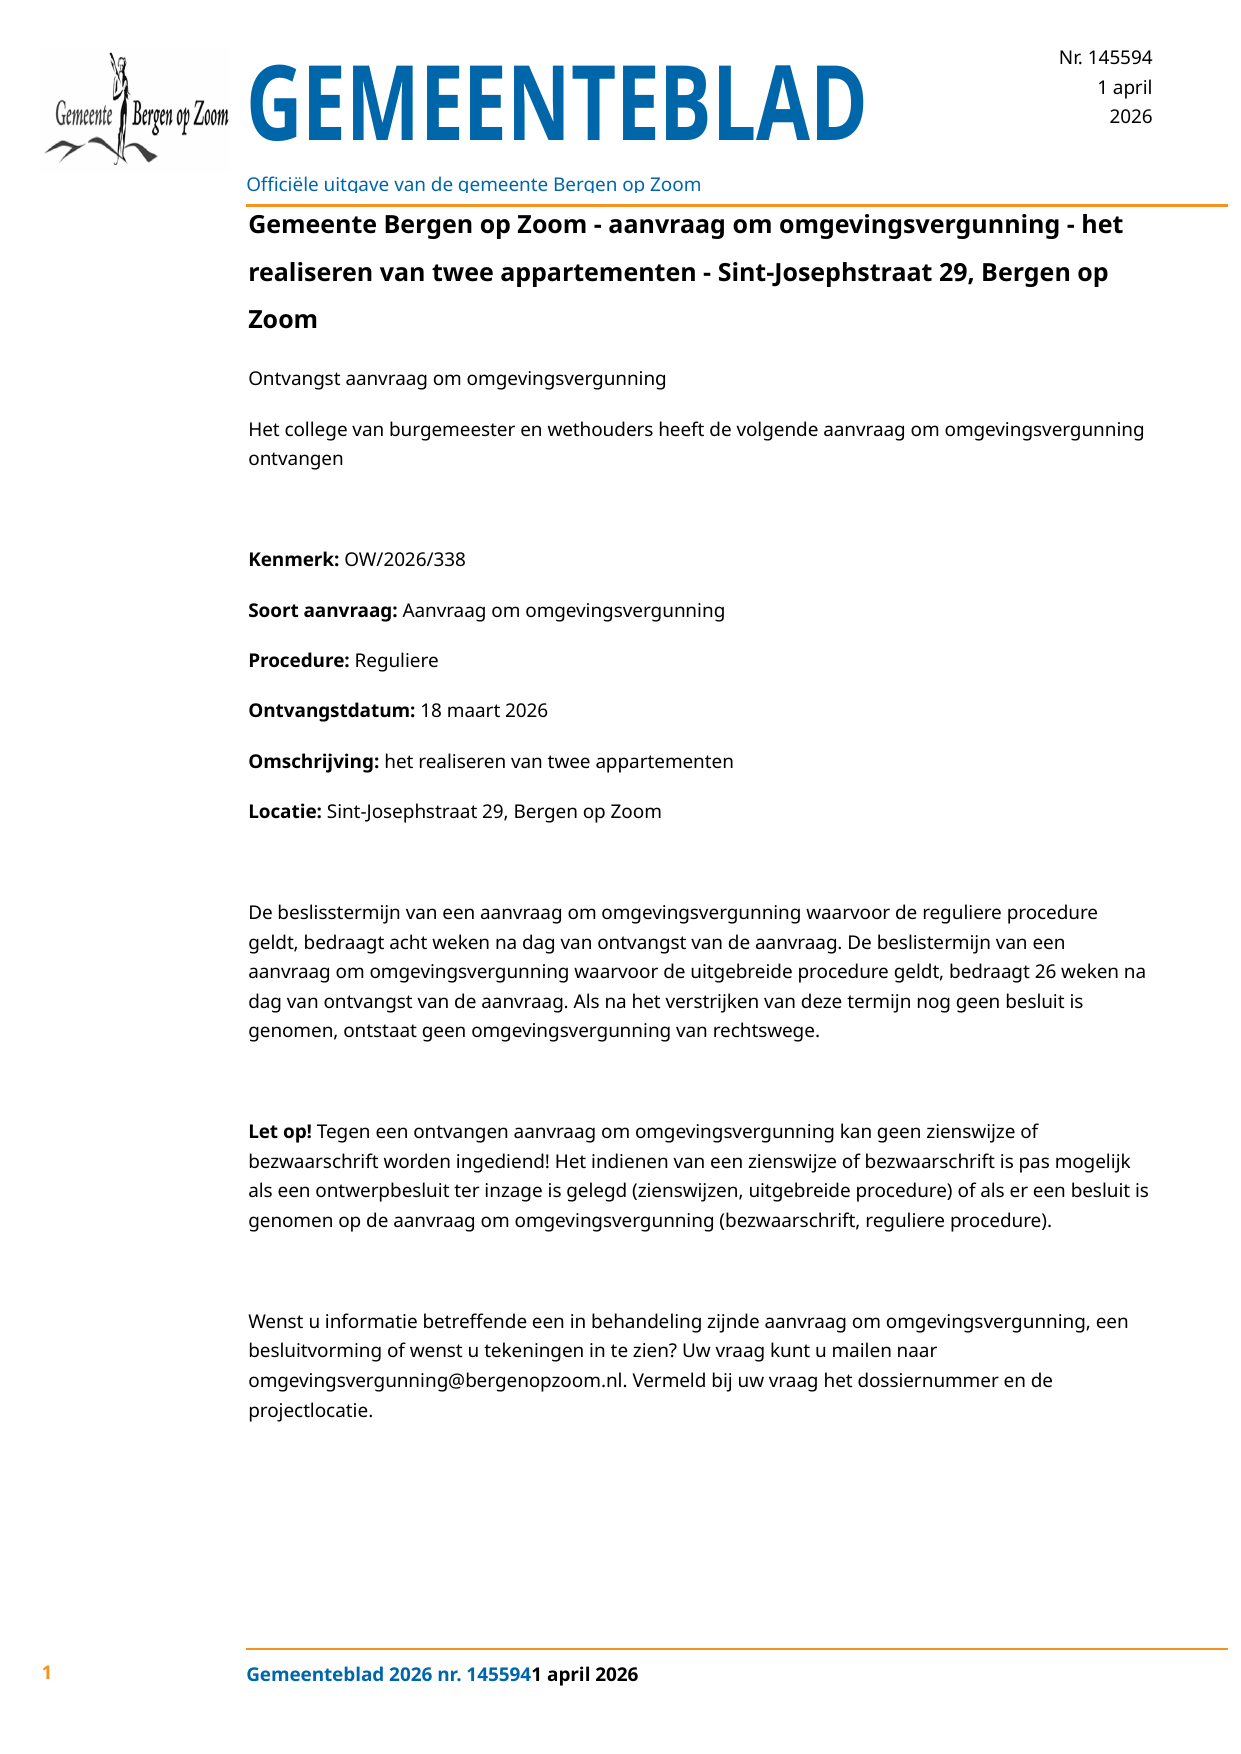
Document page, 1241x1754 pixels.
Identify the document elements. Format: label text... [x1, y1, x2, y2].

text De beslisstermijn van een aanvraag om omgevingsvergunning waarvoor de reguliere procedure geldt, bedraagt acht weken na dag van ontvangst van de aanvraag. De beslistermijn van een aanvraag om omgevingsvergunning waarvoor de uitgebreide procedure geldt, bedraagt 26 weken na dag van ontvangst van de aanvraag. Als na het verstrijken van deze termijn nog geen besluit is genomen, ontstaat geen omgevingsvergunning van rechtswege. [248, 899, 1152, 1043]
text Omschrijving: het realiseren van twee appartementen [248, 748, 1152, 774]
text Wenst u informatie betreffende een in behandeling zijnde aanvraag om omgevingsvergunning, een besluitvorming of wenst u tekeningen in te zien? Uw vraag kunt u mailen naar omgevingsvergunning@bergenopzoom.nl. Vermeld bij uw vraag het dossiernummer en de projectlocatie. [248, 1308, 1152, 1422]
text Let op! Tegen een ontvangen aanvraag om omgevingsvergunning kan geen zienswijze of bezwaarschrift worden ingediend! Het indienen van een zienswijze of bezwaarschrift is pas mogelijk als een ontwerpbesluit ter inzage is gelegd (zienswijzen, uitgebreide procedure) of als er een besluit is genomen op de aanvraag om omgevingsvergunning (bezwaarschrift, reguliere procedure). [248, 1118, 1152, 1233]
text Ontvangst aanvraag om omgevingsvergunning [248, 366, 1152, 391]
text Ontvangstdatum: 18 maart 2026 [248, 698, 1152, 723]
text Kenmerk: OW/2026/338 [248, 546, 1152, 572]
picture [41, 47, 231, 172]
text Het college van burgemeester en wethouders heeft de volgende aanvraag om omgevingsvergunning ontvangen [248, 416, 1152, 471]
text Locatie: Sint-Josephstraat 29, Bergen op Zoom [248, 798, 1152, 824]
text Gemeente Bergen op Zoom - aanvraag om omgevingsvergunning - het realiseren van twee appartementen - Sint-Josephstraat 29, Bergen op Zoom [248, 207, 1152, 336]
text Procedure: Reguliere [248, 647, 1152, 673]
text Soort aanvraag: Aanvraag om omgevingsvergunning [248, 597, 1152, 622]
